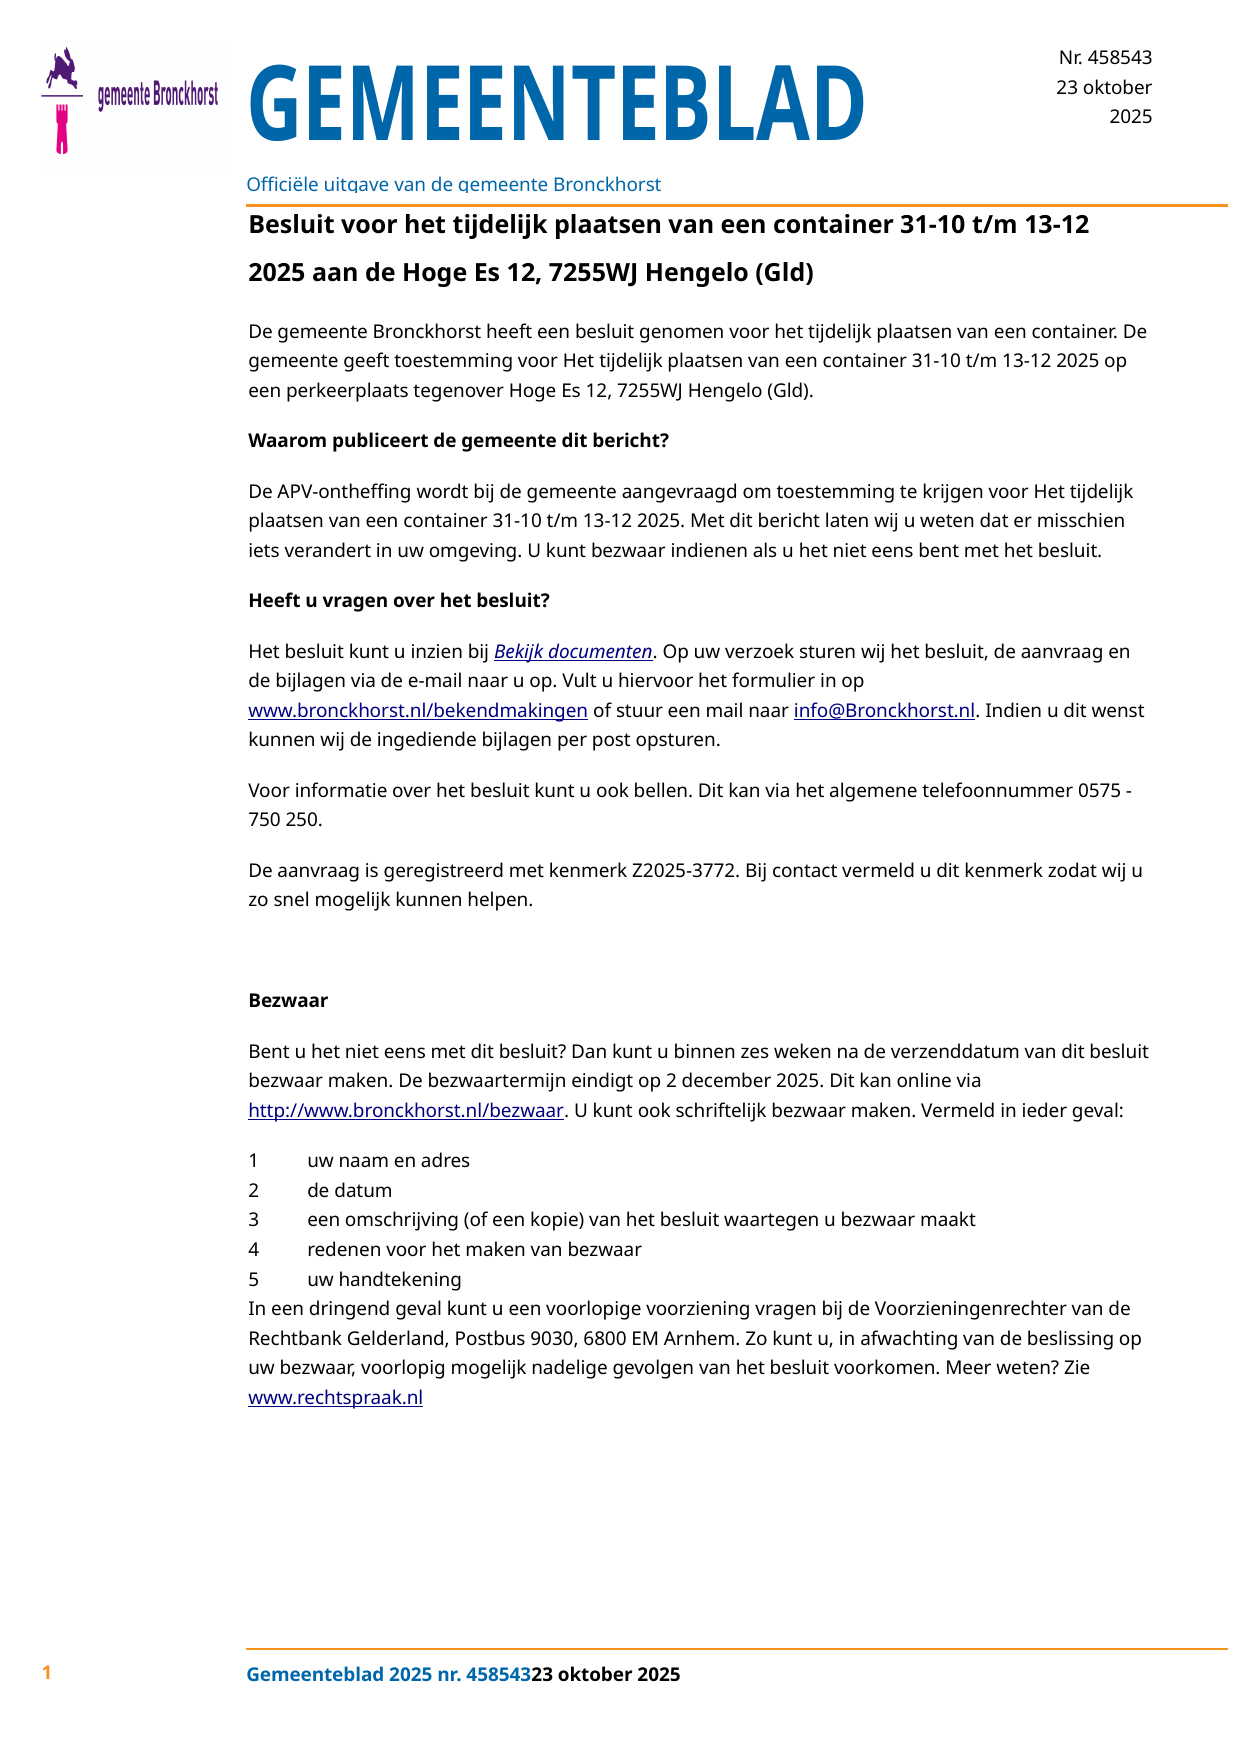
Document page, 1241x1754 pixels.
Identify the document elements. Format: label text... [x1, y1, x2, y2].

list uw handtekening [248, 1266, 1152, 1292]
picture [41, 47, 231, 172]
list de datum [248, 1177, 1152, 1203]
text Bezwaar [248, 987, 1152, 1013]
list een omschrijving (of een kopie) van het besluit waartegen u bezwaar maakt [248, 1207, 1152, 1232]
text De APV-ontheffing wordt bij de gemeente aangevraagd om toestemming te krijgen voor Het tijdelijk plaatsen van een container 31-10 t/m 13-12 2025. Met dit bericht laten wij u weten dat er misschien iets verandert in uw omgeving. U kunt bezwaar indienen als u het niet eens bent met het besluit. [248, 478, 1152, 563]
text De gemeente Bronckhorst heeft een besluit genomen voor het tijdelijk plaatsen van een container. De gemeente geeft toestemming voor Het tijdelijk plaatsen van een container 31-10 t/m 13-12 2025 op een perkeerplaats tegenover Hoge Es 12, 7255WJ Hengelo (Gld). [248, 318, 1152, 403]
text Het besluit kunt u inzien bij Bekijk documenten. Op uw verzoek sturen wij het besluit, de aanvraag en de bijlagen via de e-mail naar u op. Vult u hiervoor het formulier in op www.bronckhorst.nl/bekendmakingen of stuur een mail naar info@Bronckhorst.nl. Indien u dit wenst kunnen wij de ingediende bijlagen per post opsturen. [248, 638, 1152, 752]
text Waarom publiceert de gemeente dit bericht? [248, 427, 1152, 453]
list uw naam en adres [248, 1147, 1152, 1173]
text Heeft u vragen over het besluit? [248, 587, 1152, 613]
text Voor informatie over het besluit kunt u ook bellen. Dit kan via het algemene telefoonnummer 0575 - 750 250. [248, 777, 1152, 832]
list redenen voor het maken van bezwaar [248, 1236, 1152, 1262]
text De aanvraag is geregistreerd met kenmerk Z2025-3772. Bij contact vermeld u dit kenmerk zodat wij u zo snel mogelijk kunnen helpen. [248, 857, 1152, 912]
text Bent u het niet eens met dit besluit? Dan kunt u binnen zes weken na de verzenddatum van dit besluit bezwaar maken. De bezwaartermijn eindigt op 2 december 2025. Dit kan online via http://www.bronckhorst.nl/bezwaar. U kunt ook schriftelijk bezwaar maken. Vermeld in ieder geval: [248, 1038, 1152, 1123]
text Besluit voor het tijdelijk plaatsen van een container 31-10 t/m 13-12 2025 aan de Hoge Es 12, 7255WJ Hengelo (Gld) [248, 207, 1152, 288]
text In een dringend geval kunt u een voorlopige voorziening vragen bij de Voorzieningenrechter van de Rechtbank Gelderland, Postbus 9030, 6800 EM Arnhem. Zo kunt u, in afwachting van de beslissing op uw bezwaar, voorlopig mogelijk nadelige gevolgen van het besluit voorkomen. Meer weten? Zie www.rechtspraak.nl [248, 1295, 1152, 1410]
